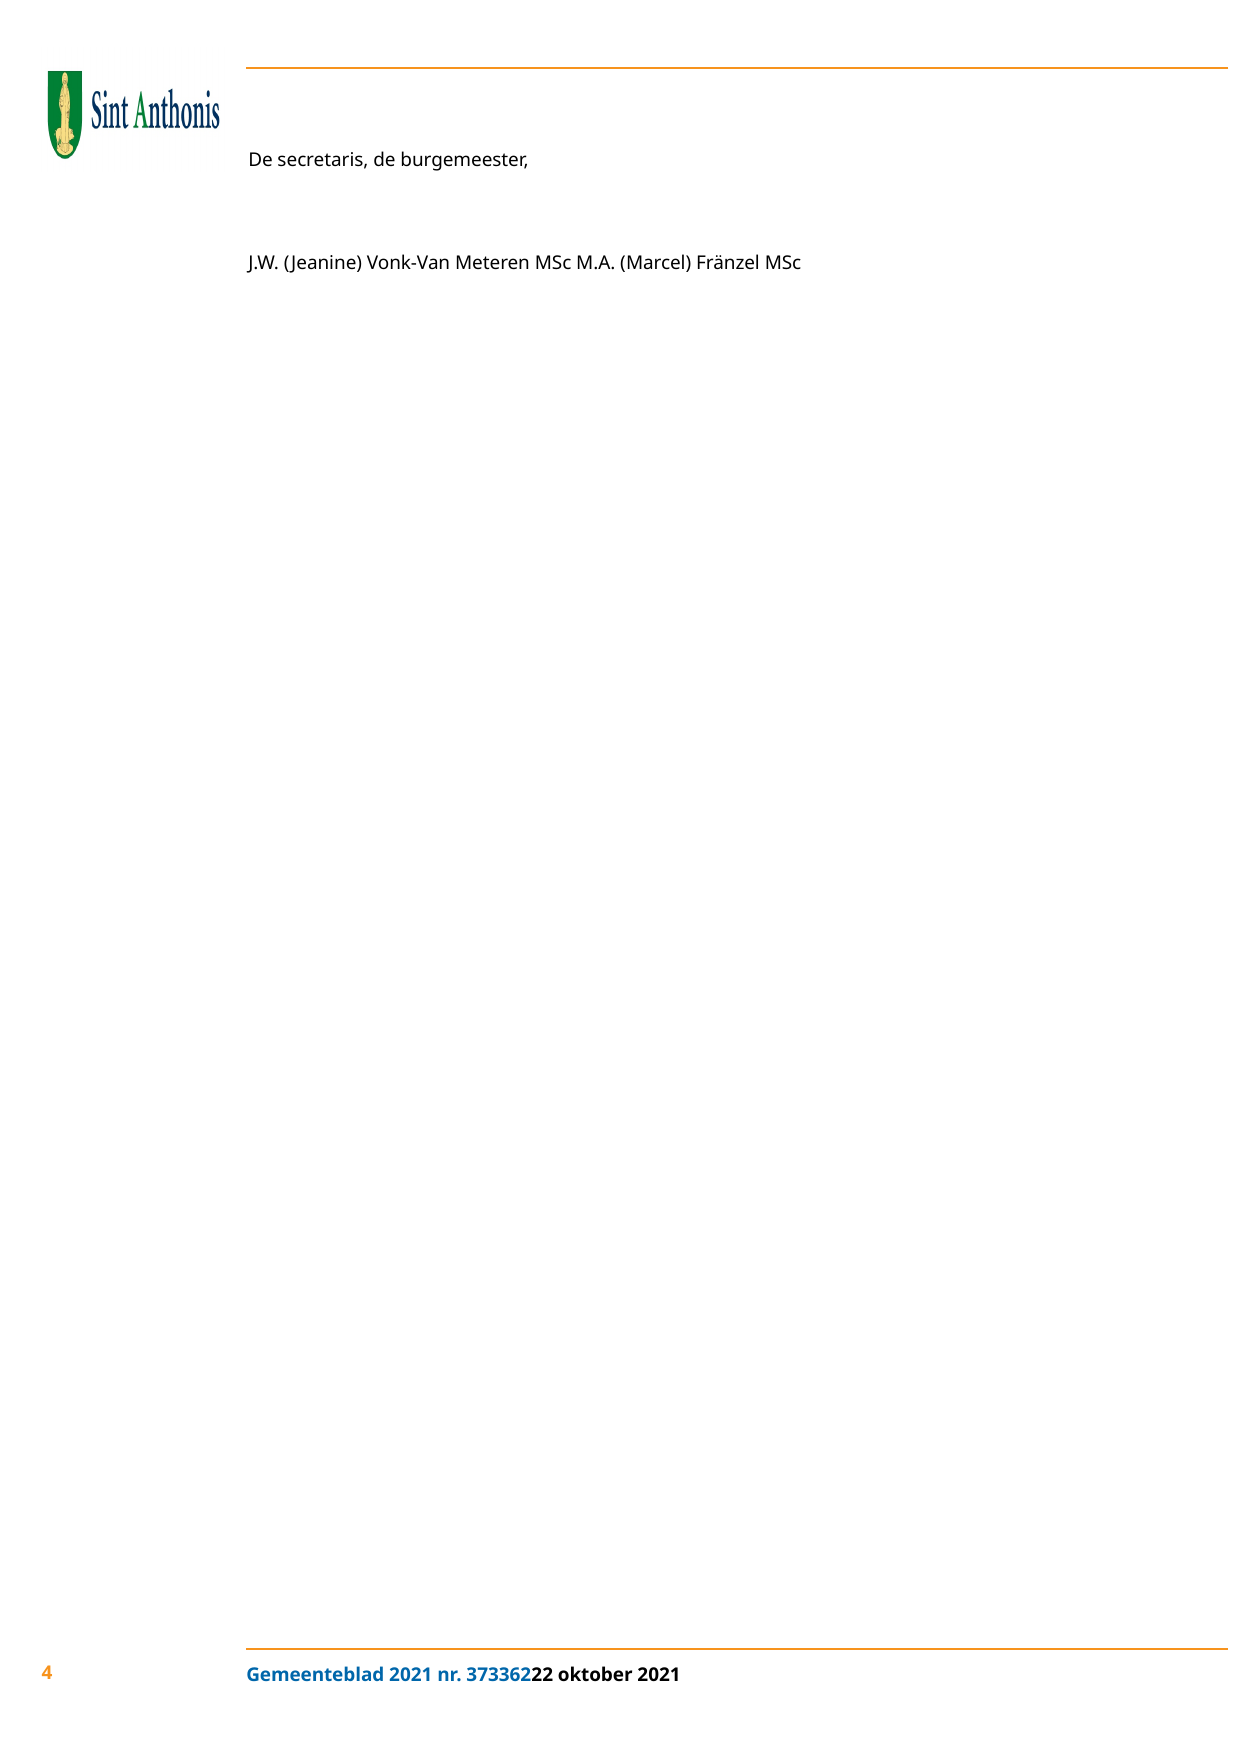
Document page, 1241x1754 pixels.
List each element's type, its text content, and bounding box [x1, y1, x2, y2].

picture [41, 47, 231, 172]
text J.W. (Jeanine) Vonk-Van Meteren MSc M.A. (Marcel) Fränzel MSc [248, 249, 1152, 275]
text De secretaris, de burgemeester, [248, 146, 1152, 172]
